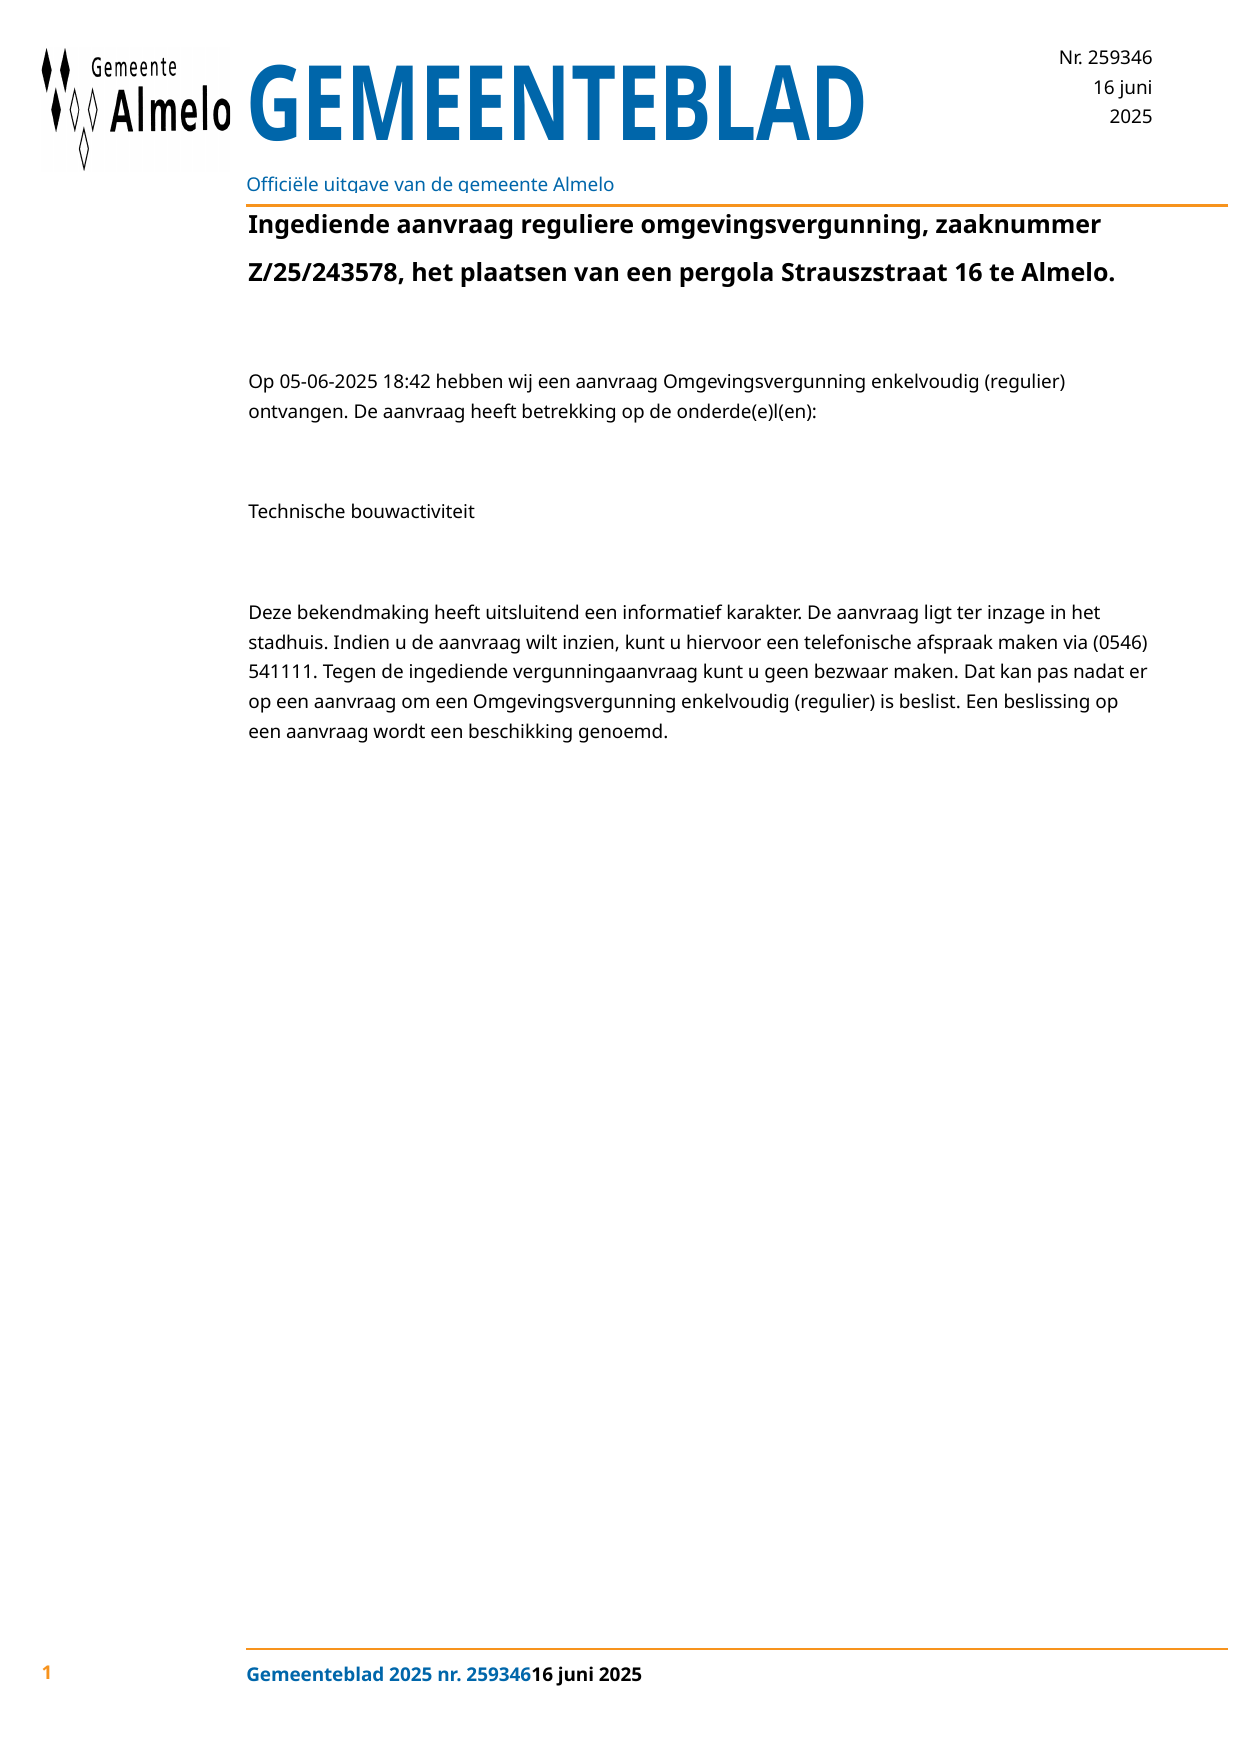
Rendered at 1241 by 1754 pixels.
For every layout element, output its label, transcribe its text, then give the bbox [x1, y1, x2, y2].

text Technische bouwactiviteit [248, 499, 1152, 524]
text Deze bekendmaking heeft uitsluitend een informatief karakter. De aanvraag ligt ter inzage in het stadhuis. Indien u de aanvraag wilt inzien, kunt u hiervoor een telefonische afspraak maken via (0546) 541111. Tegen de ingediende vergunningaanvraag kunt u geen bezwaar maken. Dat kan pas nadat er op een aanvraag om een Omgevingsvergunning enkelvoudig (regulier) is beslist. Een beslissing op een aanvraag wordt een beschikking genoemd. [248, 599, 1152, 744]
text Op 05-06-2025 18:42 hebben wij een aanvraag Omgevingsvergunning enkelvoudig (regulier) ontvangen. De aanvraag heeft betrekking op de onderde(e)l(en): [248, 368, 1152, 424]
picture [41, 47, 231, 172]
text Ingediende aanvraag reguliere omgevingsvergunning, zaaknummer Z/25/243578, het plaatsen van een pergola Strauszstraat 16 te Almelo. [248, 207, 1152, 288]
